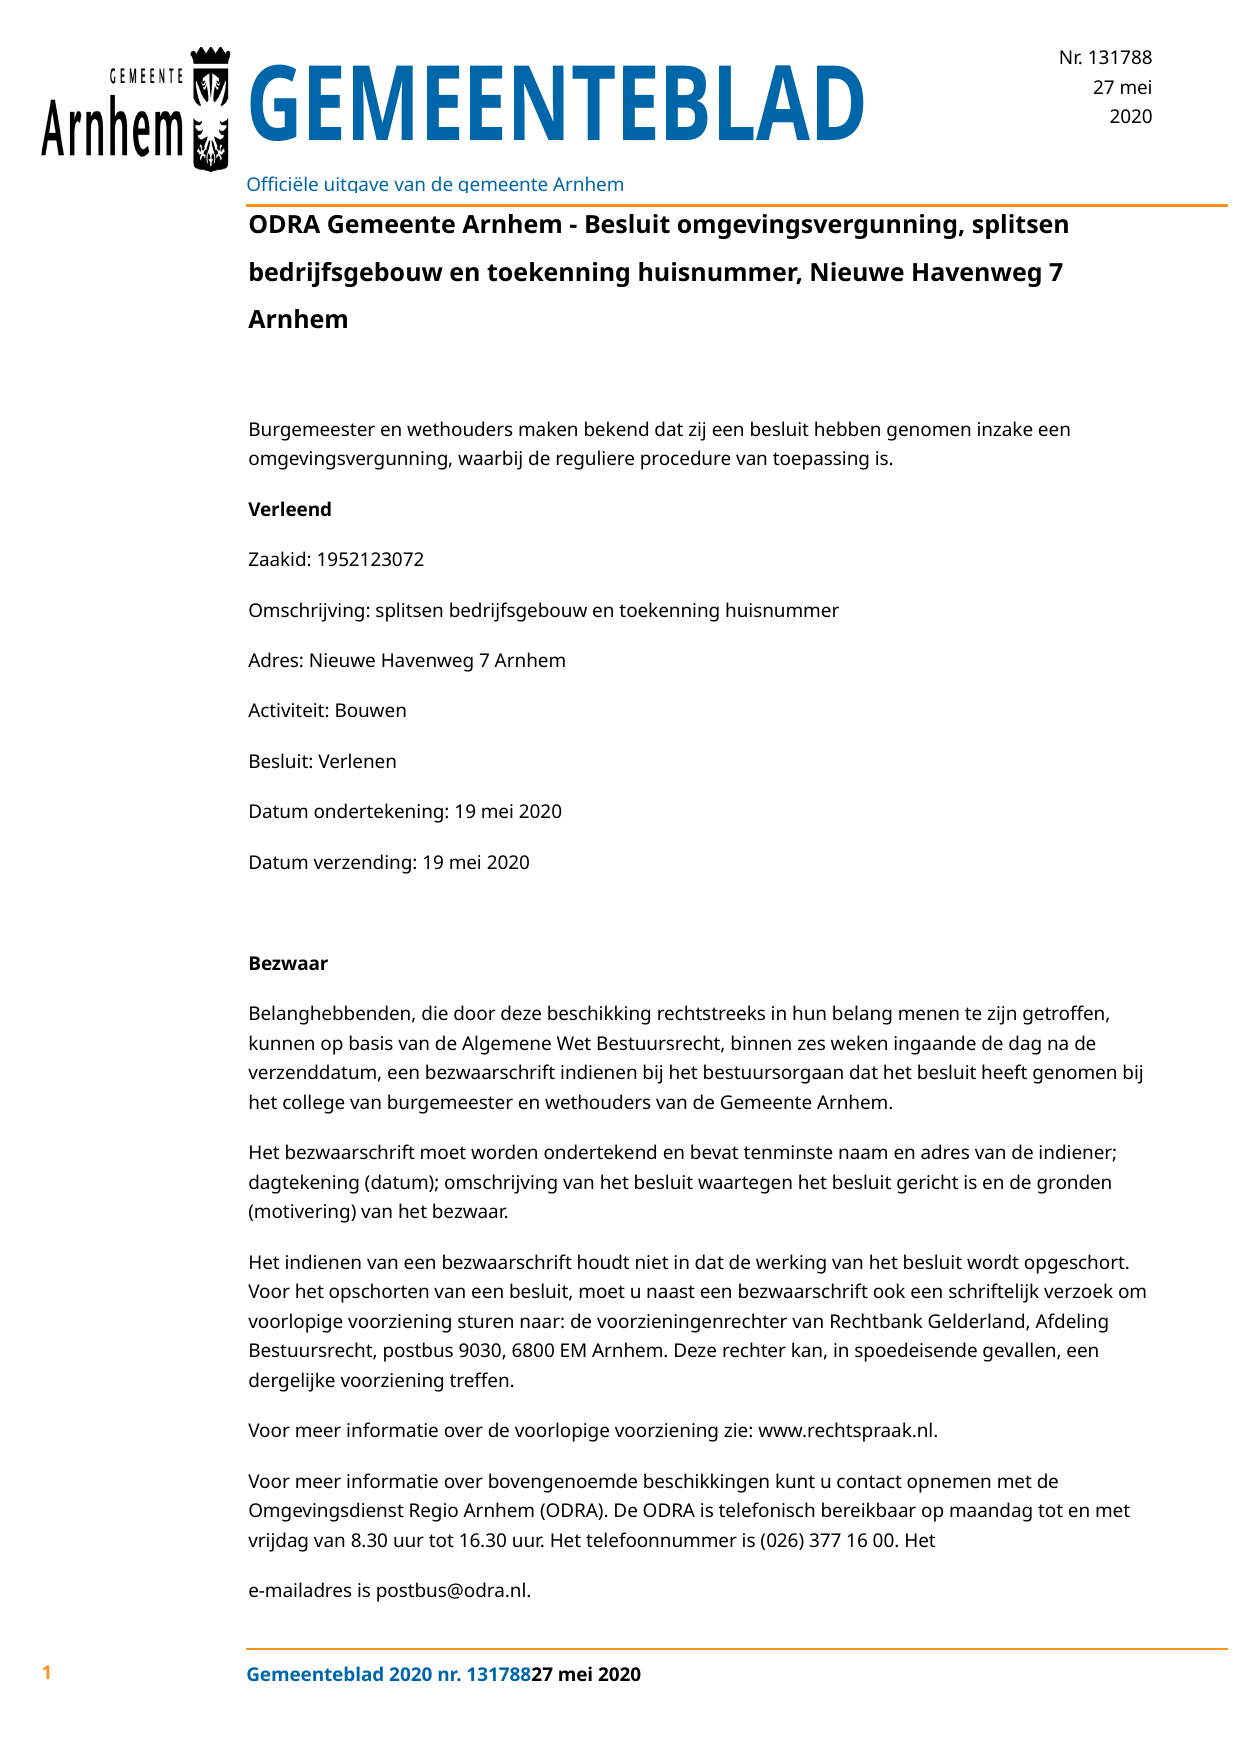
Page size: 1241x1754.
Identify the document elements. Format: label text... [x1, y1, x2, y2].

text Zaakid: 1952123072 [248, 546, 1152, 572]
text Het bezwaarschrift moet worden ondertekend en bevat tenminste naam en adres van de indiener; dagtekening (datum); omschrijving van het besluit waartegen het besluit gericht is en de gronden (motivering) van het bezwaar. [248, 1139, 1152, 1224]
text Burgemeester en wethouders maken bekend dat zij een besluit hebben genomen inzake een omgevingsvergunning, waarbij de reguliere procedure van toepassing is. [248, 416, 1152, 471]
text Besluit: Verlenen [248, 748, 1152, 774]
picture [41, 47, 231, 172]
text Bezwaar [248, 950, 1152, 975]
text Het indienen van een bezwaarschrift houdt niet in dat de werking van het besluit wordt opgeschort. Voor het opschorten van een besluit, moet u naast een bezwaarschrift ook een schriftelijk verzoek om voorlopige voorziening sturen naar: de voorzieningenrechter van Rechtbank Gelderland, Afdeling Bestuursrecht, postbus 9030, 6800 EM Arnhem. Deze rechter kan, in spoedeisende gevallen, een dergelijke voorziening treffen. [248, 1249, 1152, 1393]
text Datum ondertekening: 19 mei 2020 [248, 798, 1152, 824]
text Omschrijving: splitsen bedrijfsgebouw en toekenning huisnummer [248, 597, 1152, 622]
text Belanghebbenden, die door deze beschikking rechtstreeks in hun belang menen te zijn getroffen, kunnen op basis van de Algemene Wet Bestuursrecht, binnen zes weken ingaande de dag na de verzenddatum, een bezwaarschrift indienen bij het bestuursorgaan dat het besluit heeft genomen bij het college van burgemeester en wethouders van de Gemeente Arnhem. [248, 1000, 1152, 1114]
text Adres: Nieuwe Havenweg 7 Arnhem [248, 647, 1152, 673]
text Activiteit: Bouwen [248, 698, 1152, 723]
text ODRA Gemeente Arnhem - Besluit omgevingsvergunning, splitsen bedrijfsgebouw en toekenning huisnummer, Nieuwe Havenweg 7 Arnhem [248, 207, 1152, 336]
text Voor meer informatie over bovengenoemde beschikkingen kunt u contact opnemen met de Omgevingsdienst Regio Arnhem (ODRA). De ODRA is telefonisch bereikbaar op maandag tot en met vrijdag van 8.30 uur tot 16.30 uur. Het telefoonnummer is (026) 377 16 00. Het [248, 1468, 1152, 1553]
text e-mailadres is postbus@odra.nl. [248, 1578, 1152, 1603]
text Verleend [248, 496, 1152, 522]
text Datum verzending: 19 mei 2020 [248, 849, 1152, 874]
text Voor meer informatie over de voorlopige voorziening zie: www.rechtspraak.nl. [248, 1418, 1152, 1443]
